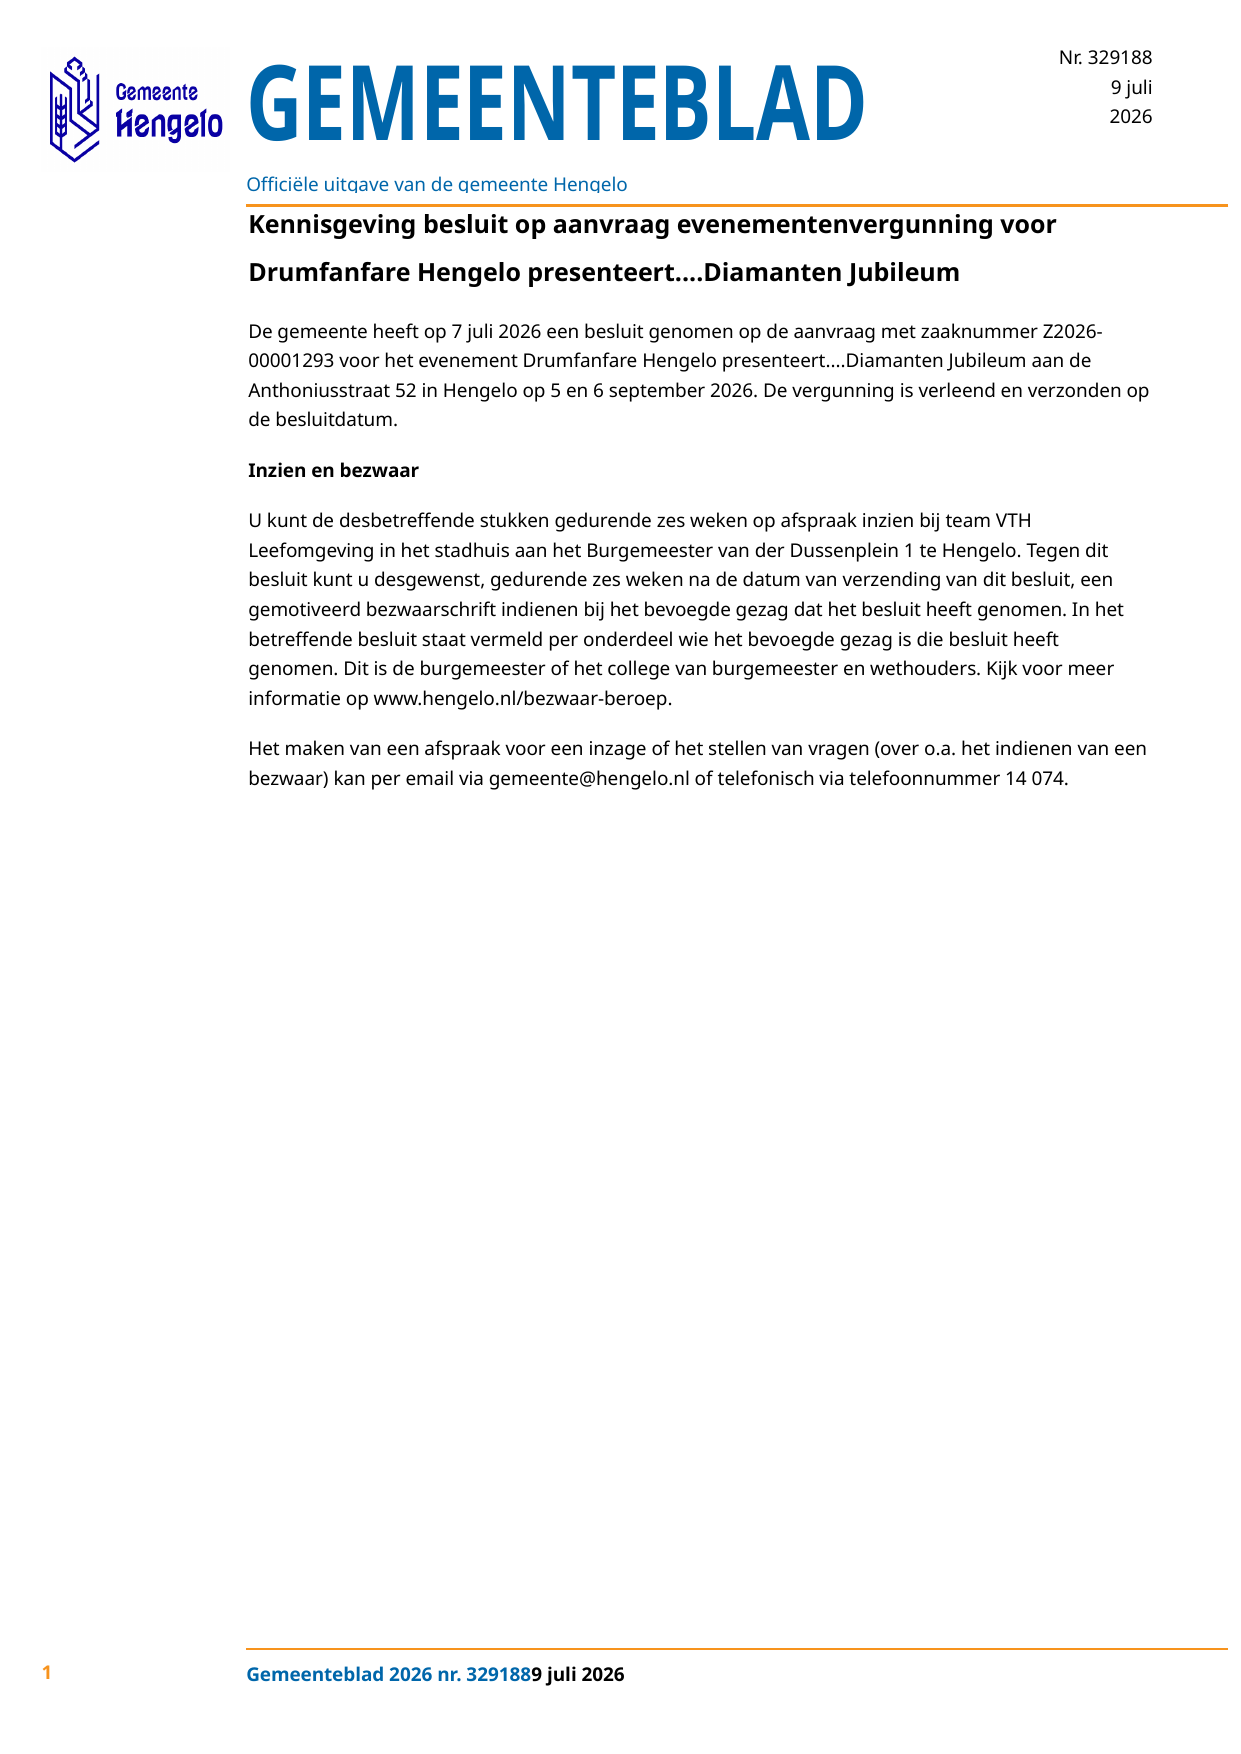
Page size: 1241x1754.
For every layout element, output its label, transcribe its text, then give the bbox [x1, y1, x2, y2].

picture [41, 47, 231, 172]
text U kunt de desbetreffende stukken gedurende zes weken op afspraak inzien bij team VTH Leefomgeving in het stadhuis aan het Burgemeester van der Dussenplein 1 te Hengelo. Tegen dit besluit kunt u desgewenst, gedurende zes weken na de datum van verzending van dit besluit, een gemotiveerd bezwaarschrift indienen bij het bevoegde gezag dat het besluit heeft genomen. In het betreffende besluit staat vermeld per onderdeel wie het bevoegde gezag is die besluit heeft genomen. Dit is de burgemeester of het college van burgemeester en wethouders. Kijk voor meer informatie op www.hengelo.nl/bezwaar-beroep. [248, 507, 1152, 711]
text Het maken van een afspraak voor een inzage of het stellen van vragen (over o.a. het indienen van een bezwaar) kan per email via gemeente@hengelo.nl of telefonisch via telefoonnummer 14 074. [248, 735, 1152, 791]
text De gemeente heeft op 7 juli 2026 een besluit genomen op de aanvraag met zaaknummer Z2026-00001293 voor het evenement Drumfanfare Hengelo presenteert....Diamanten Jubileum aan de Anthoniusstraat 52 in Hengelo op 5 en 6 september 2026. De vergunning is verleend en verzonden op de besluitdatum. [248, 318, 1152, 432]
text Kennisgeving besluit op aanvraag evenementenvergunning voor Drumfanfare Hengelo presenteert....Diamanten Jubileum [248, 207, 1152, 288]
text Inzien en bezwaar [248, 457, 1152, 483]
